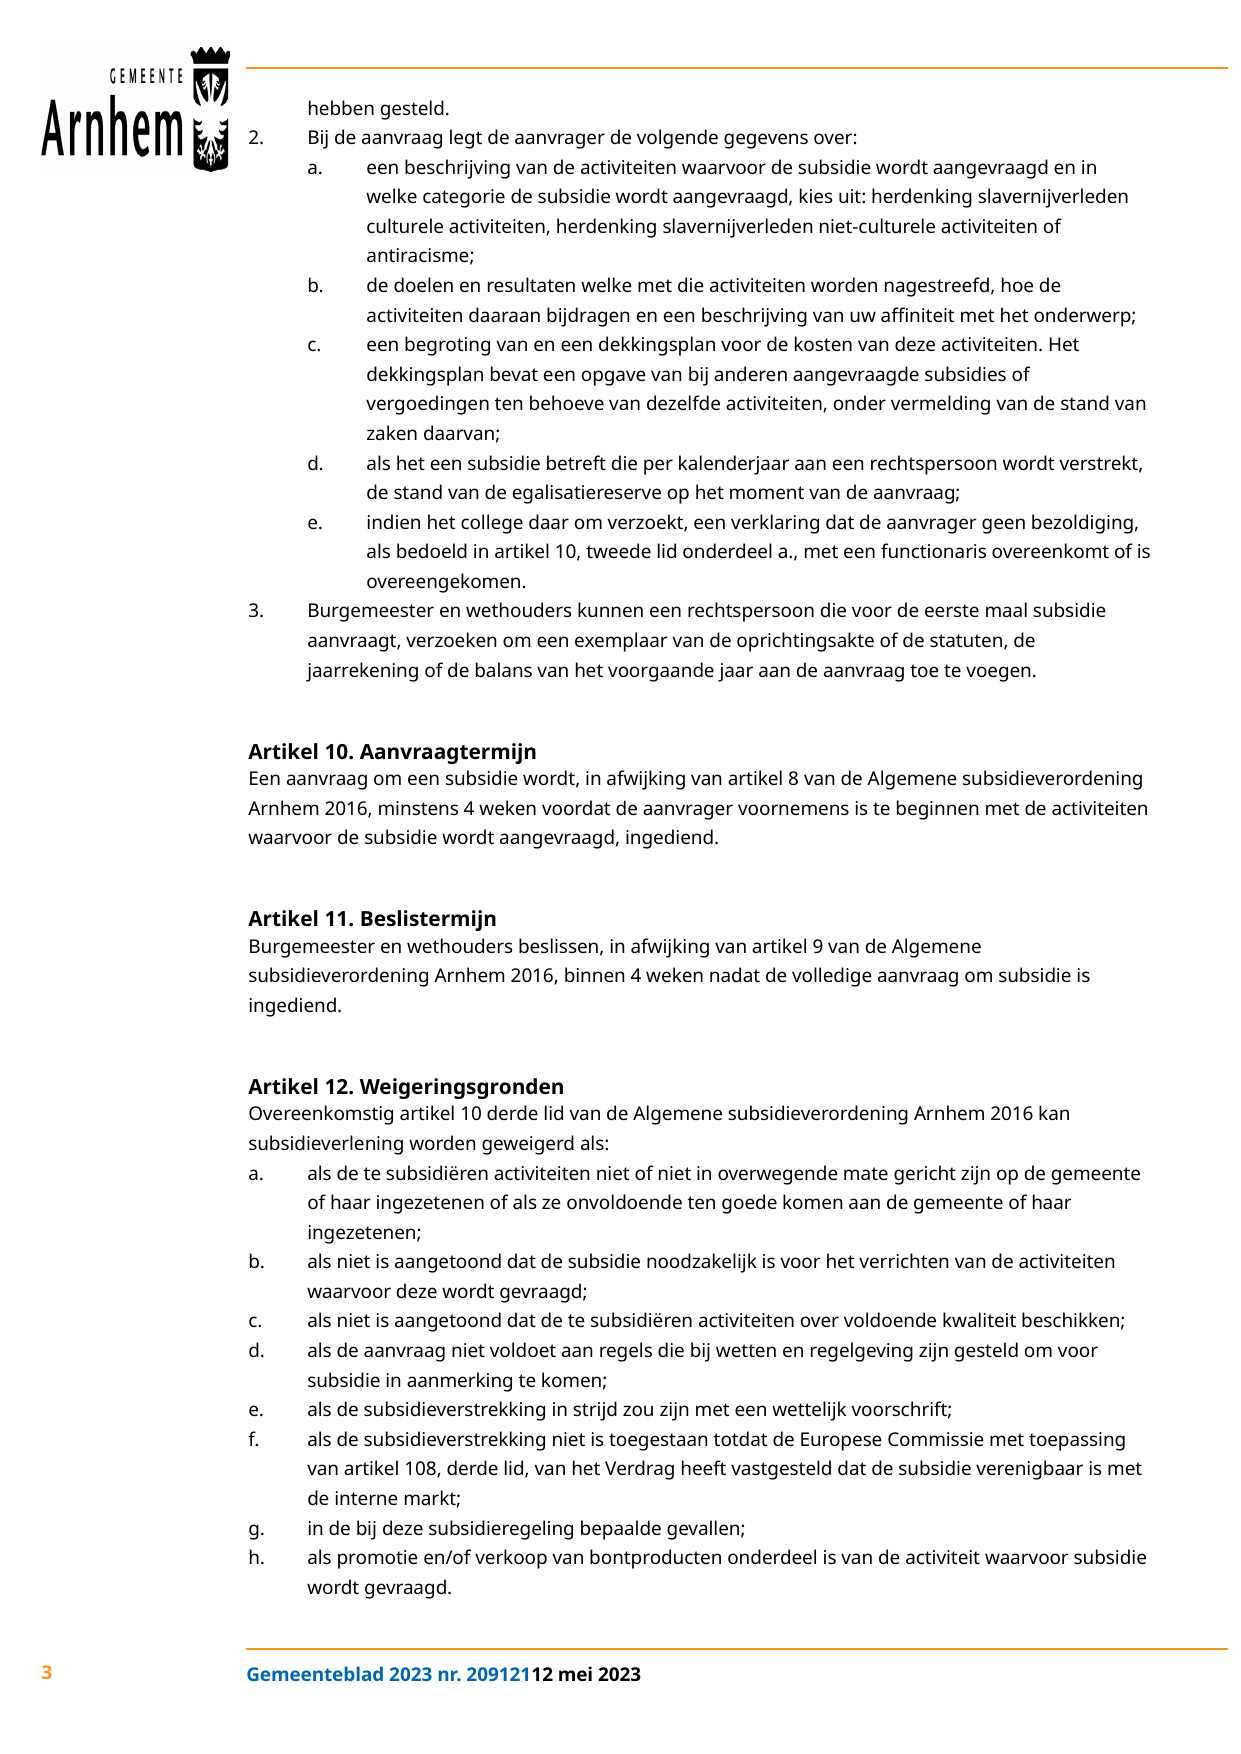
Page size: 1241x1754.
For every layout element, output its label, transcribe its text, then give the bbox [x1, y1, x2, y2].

list een begroting van en een dekkingsplan voor de kosten van deze activiteiten. Het dekkingsplan bevat een opgave van bij anderen aangevraagde subsidies of vergoedingen ten behoeve van dezelfde activiteiten, onder vermelding van de stand van zaken daarvan; [307, 331, 1152, 446]
list als de te subsidiëren activiteiten niet of niet in overwegende mate gericht zijn op de gemeente of haar ingezetenen of als ze onvoldoende ten goede komen aan de gemeente of haar ingezetenen; [248, 1160, 1152, 1244]
list Bij de aanvraag legt de aanvrager de volgende gegevens over: [248, 124, 1152, 150]
list als het een subsidie betreft die per kalenderjaar aan een rechtspersoon wordt verstrekt, de stand van de egalisatiereserve op het moment van de aanvraag; [307, 450, 1152, 505]
picture [41, 47, 231, 172]
list in de bij deze subsidieregeling bepaalde gevallen; [248, 1515, 1152, 1540]
list hebben gesteld. [248, 95, 1152, 121]
text Artikel 11. Beslistermijn [248, 904, 1152, 933]
list als niet is aangetoond dat de subsidie noodzakelijk is voor het verrichten van de activiteiten waarvoor deze wordt gevraagd; [248, 1248, 1152, 1304]
list als de subsidieverstrekking in strijd zou zijn met een wettelijk voorschrift; [248, 1396, 1152, 1422]
list Burgemeester en wethouders kunnen een rechtspersoon die voor de eerste maal subsidie aanvraagt, verzoeken om een exemplaar van de oprichtingsakte of de statuten, de jaarrekening of de balans van het voorgaande jaar aan de aanvraag toe te voegen. [248, 598, 1152, 683]
text Overeenkomstig artikel 10 derde lid van de Algemene subsidieverordening Arnhem 2016 kan subsidieverlening worden geweigerd als: [248, 1101, 1152, 1156]
list als de subsidieverstrekking niet is toegestaan totdat de Europese Commissie met toepassing van artikel 108, derde lid, van het Verdrag heeft vastgesteld dat de subsidie verenigbaar is met de interne markt; [248, 1426, 1152, 1511]
list een beschrijving van de activiteiten waarvoor de subsidie wordt aangevraagd en in welke categorie de subsidie wordt aangevraagd, kies uit: herdenking slavernijverleden culturele activiteiten, herdenking slavernijverleden niet-culturele activiteiten of antiracisme; [307, 154, 1152, 268]
list de doelen en resultaten welke met die activiteiten worden nagestreefd, hoe de activiteiten daaraan bijdragen en een beschrijving van uw affiniteit met het onderwerp; [307, 272, 1152, 328]
list indien het college daar om verzoekt, een verklaring dat de aanvrager geen bezoldiging, als bedoeld in artikel 10, tweede lid onderdeel a., met een functionaris overeenkomt of is overeengekomen. [307, 509, 1152, 594]
text Een aanvraag om een subsidie wordt, in afwijking van artikel 8 van de Algemene subsidieverordening Arnhem 2016, minstens 4 weken voordat de aanvrager voornemens is te beginnen met de activiteiten waarvoor de subsidie wordt aangevraagd, ingediend. [248, 765, 1152, 850]
list als promotie en/of verkoop van bontproducten onderdeel is van de activiteit waarvoor subsidie wordt gevraagd. [248, 1544, 1152, 1599]
text Burgemeester en wethouders beslissen, in afwijking van artikel 9 van de Algemene subsidieverordening Arnhem 2016, binnen 4 weken nadat de volledige aanvraag om subsidie is ingediend. [248, 933, 1152, 1018]
list als de aanvraag niet voldoet aan regels die bij wetten en regelgeving zijn gesteld om voor subsidie in aanmerking te komen; [248, 1337, 1152, 1392]
list als niet is aangetoond dat de te subsidiëren activiteiten over voldoende kwaliteit beschikken; [248, 1308, 1152, 1333]
text Artikel 12. Weigeringsgronden [248, 1072, 1152, 1101]
text Artikel 10. Aanvraagtermijn [248, 737, 1152, 765]
